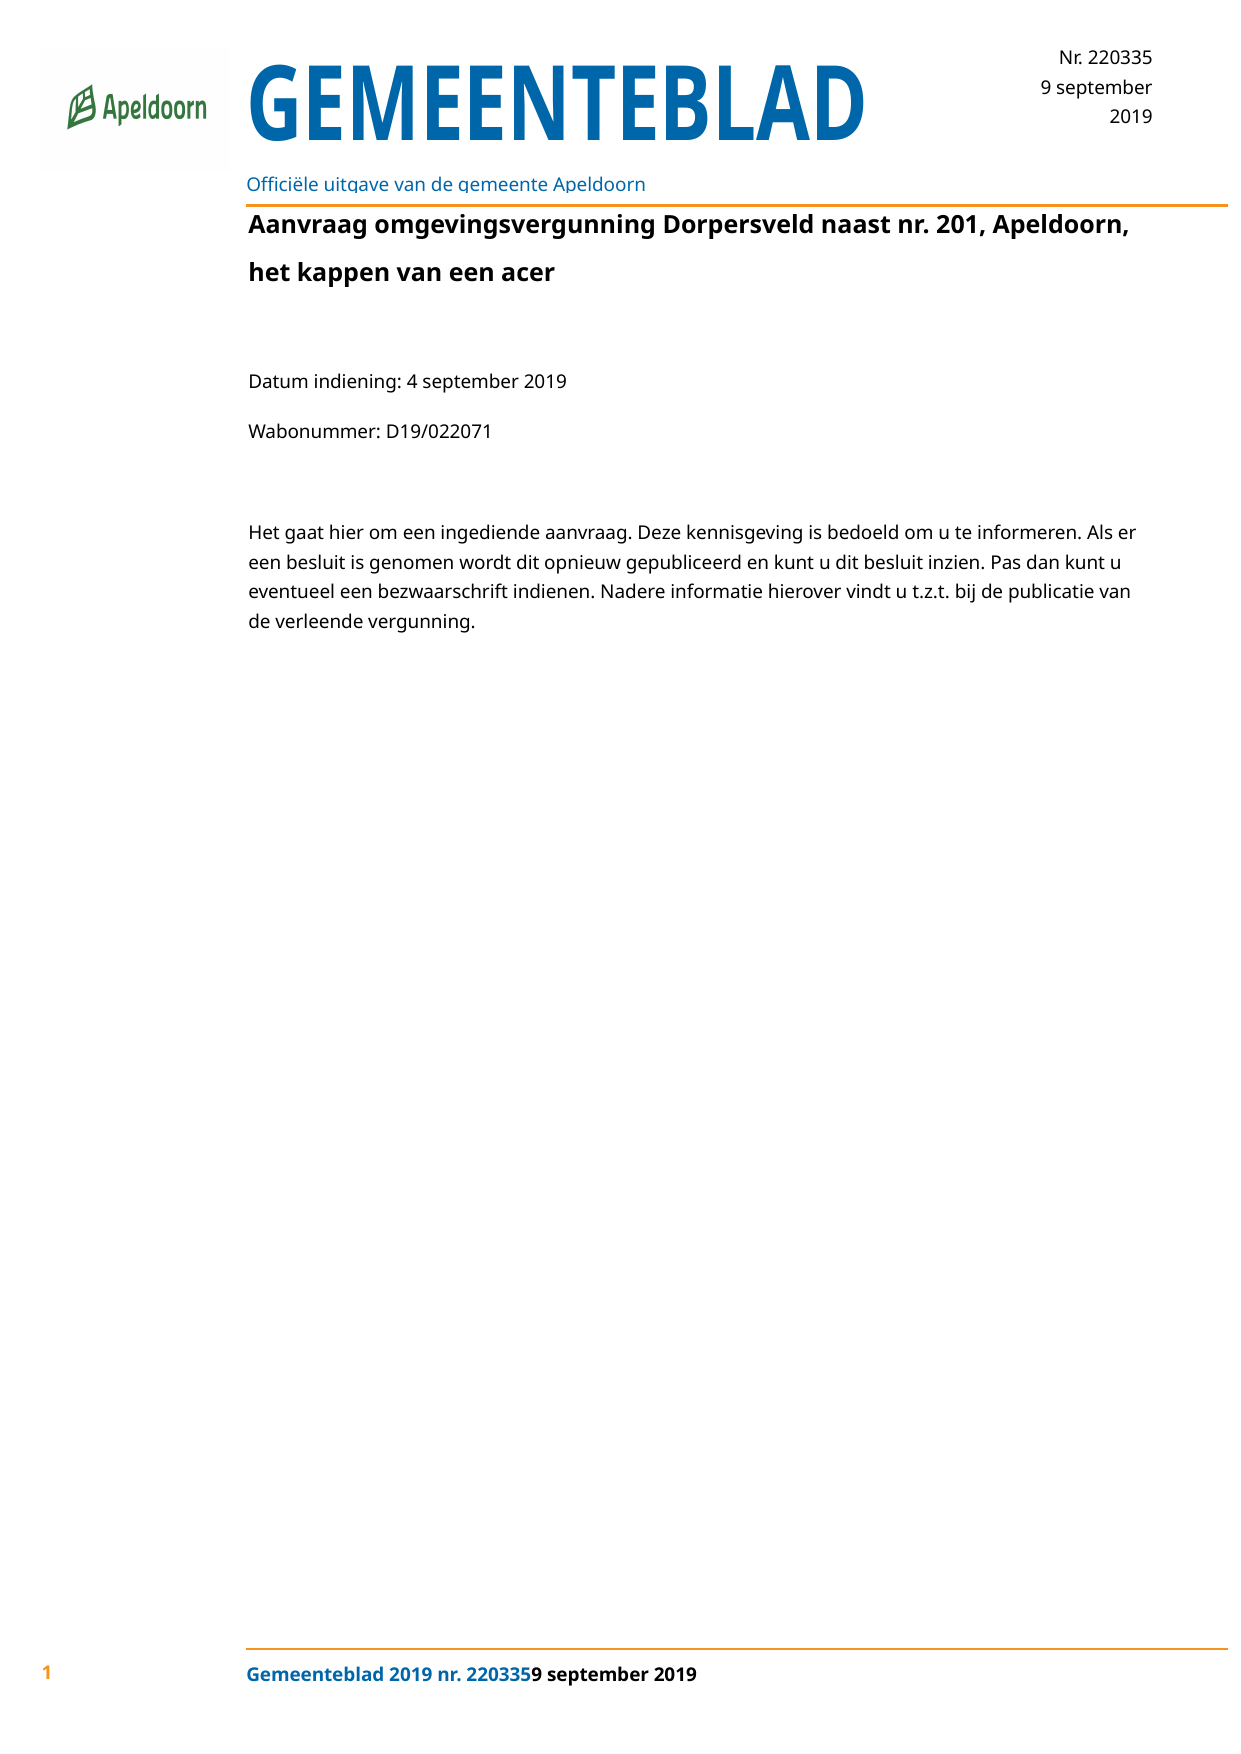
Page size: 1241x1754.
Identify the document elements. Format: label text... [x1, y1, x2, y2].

text Aanvraag omgevingsvergunning Dorpersveld naast nr. 201, Apeldoorn, het kappen van een acer [248, 207, 1152, 288]
text Het gaat hier om een ingediende aanvraag. Deze kennisgeving is bedoeld om u te informeren. Als er een besluit is genomen wordt dit opnieuw gepubliceerd en kunt u dit besluit inzien. Pas dan kunt u eventueel een bezwaarschrift indienen. Nadere informatie hierover vindt u t.z.t. bij de publicatie van de verleende vergunning. [248, 519, 1152, 634]
picture [41, 47, 231, 172]
text Wabonummer: D19/022071 [248, 419, 1152, 444]
text Datum indiening: 4 september 2019 [248, 368, 1152, 394]
